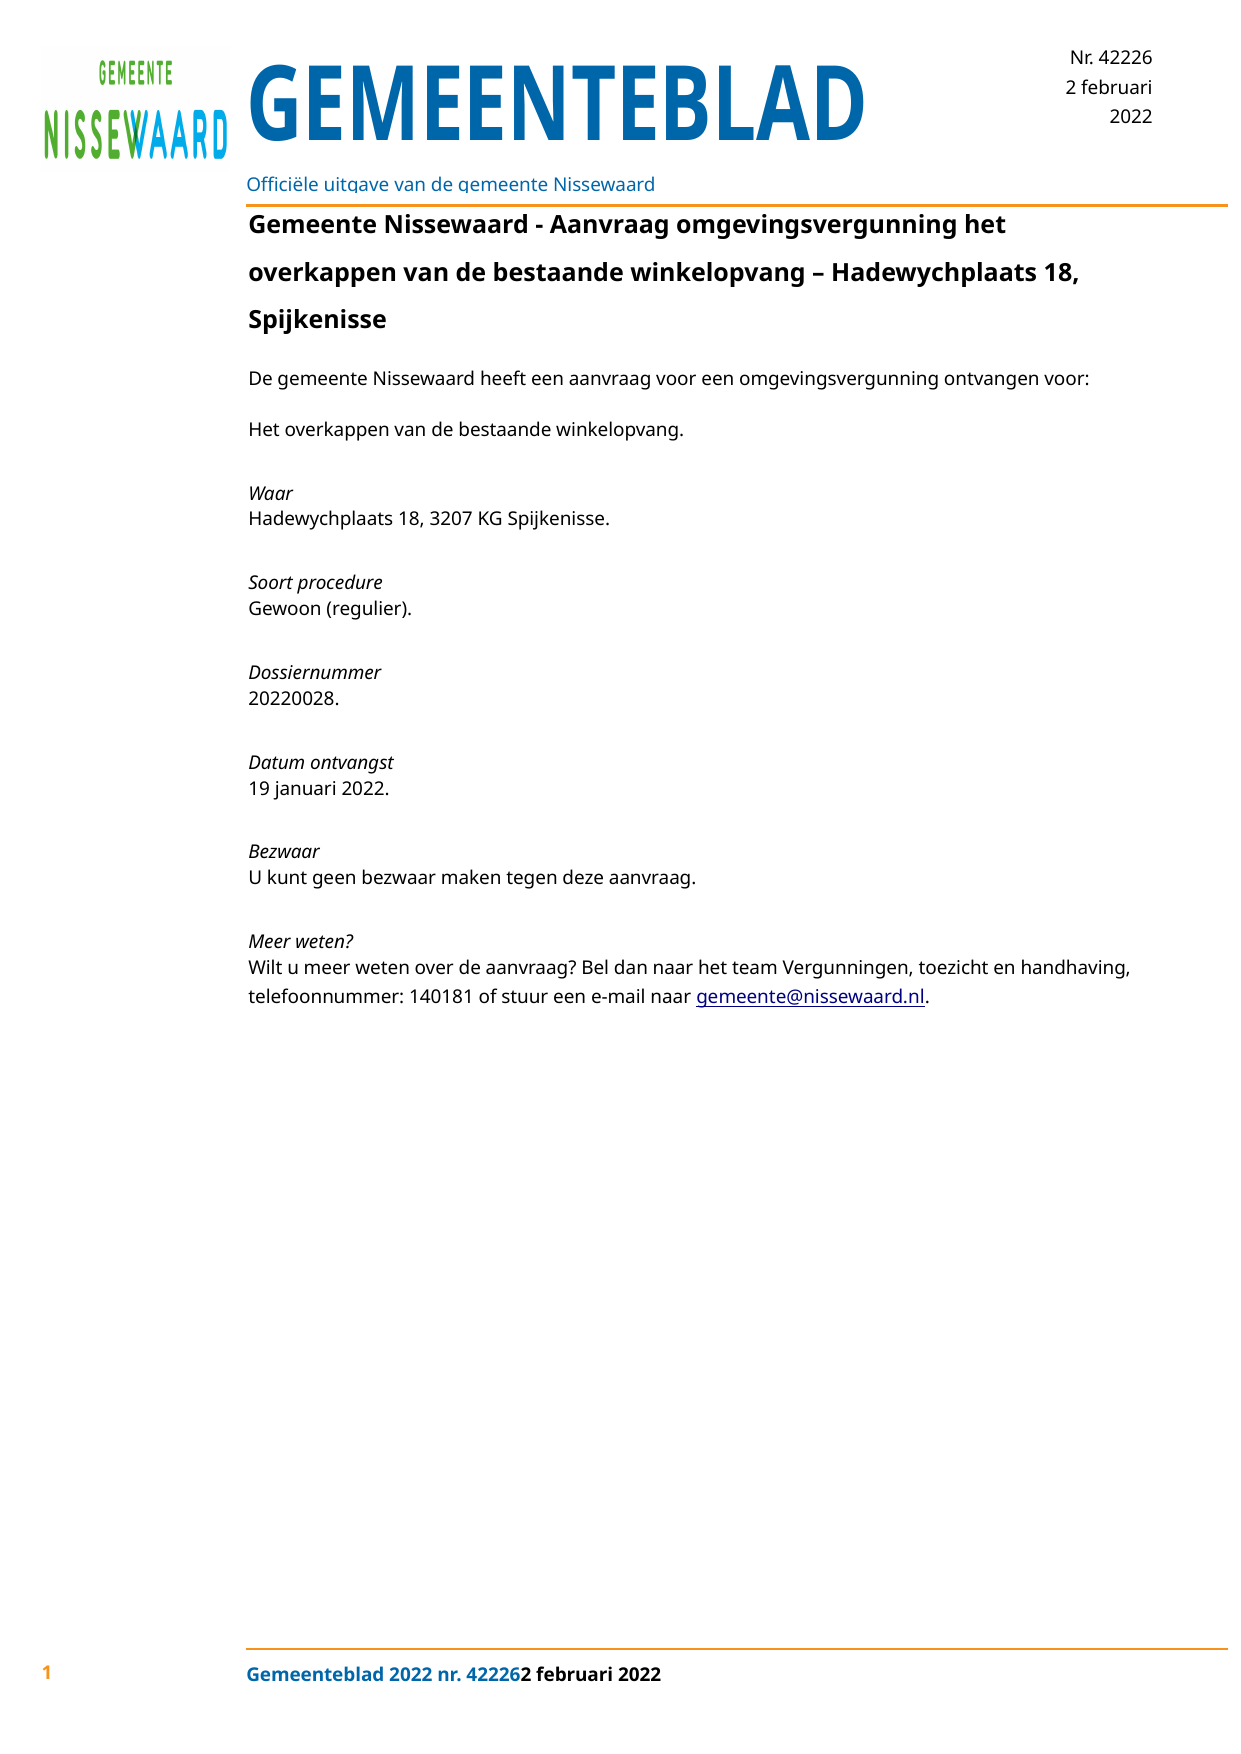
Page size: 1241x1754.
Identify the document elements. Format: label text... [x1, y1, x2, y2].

text Soort procedure [248, 569, 1152, 595]
text Bezwaar [248, 839, 1152, 864]
text U kunt geen bezwaar maken tegen deze aanvraag. [248, 864, 1152, 890]
text Hadewychplaats 18, 3207 KG Spijkenisse. [248, 506, 1152, 531]
text 19 januari 2022. [248, 775, 1152, 800]
text Dossiernummer [248, 659, 1152, 685]
text Wilt u meer weten over de aanvraag? Bel dan naar het team Vergunningen, toezicht en handhaving, telefoonnummer: 140181 of stuur een e-mail naar gemeente@nissewaard.nl. [248, 954, 1152, 1009]
text Gemeente Nissewaard - Aanvraag omgevingsvergunning het overkappen van de bestaande winkelopvang – Hadewychplaats 18, Spijkenisse [248, 207, 1152, 336]
text Waar [248, 480, 1152, 506]
text Meer weten? [248, 928, 1152, 954]
text Het overkappen van de bestaande winkelopvang. [248, 416, 1152, 442]
picture [41, 47, 231, 172]
text De gemeente Nissewaard heeft een aanvraag voor een omgevingsvergunning ontvangen voor: [248, 366, 1152, 391]
text Datum ontvangst [248, 749, 1152, 775]
text 20220028. [248, 685, 1152, 711]
text Gewoon (regulier). [248, 595, 1152, 621]
